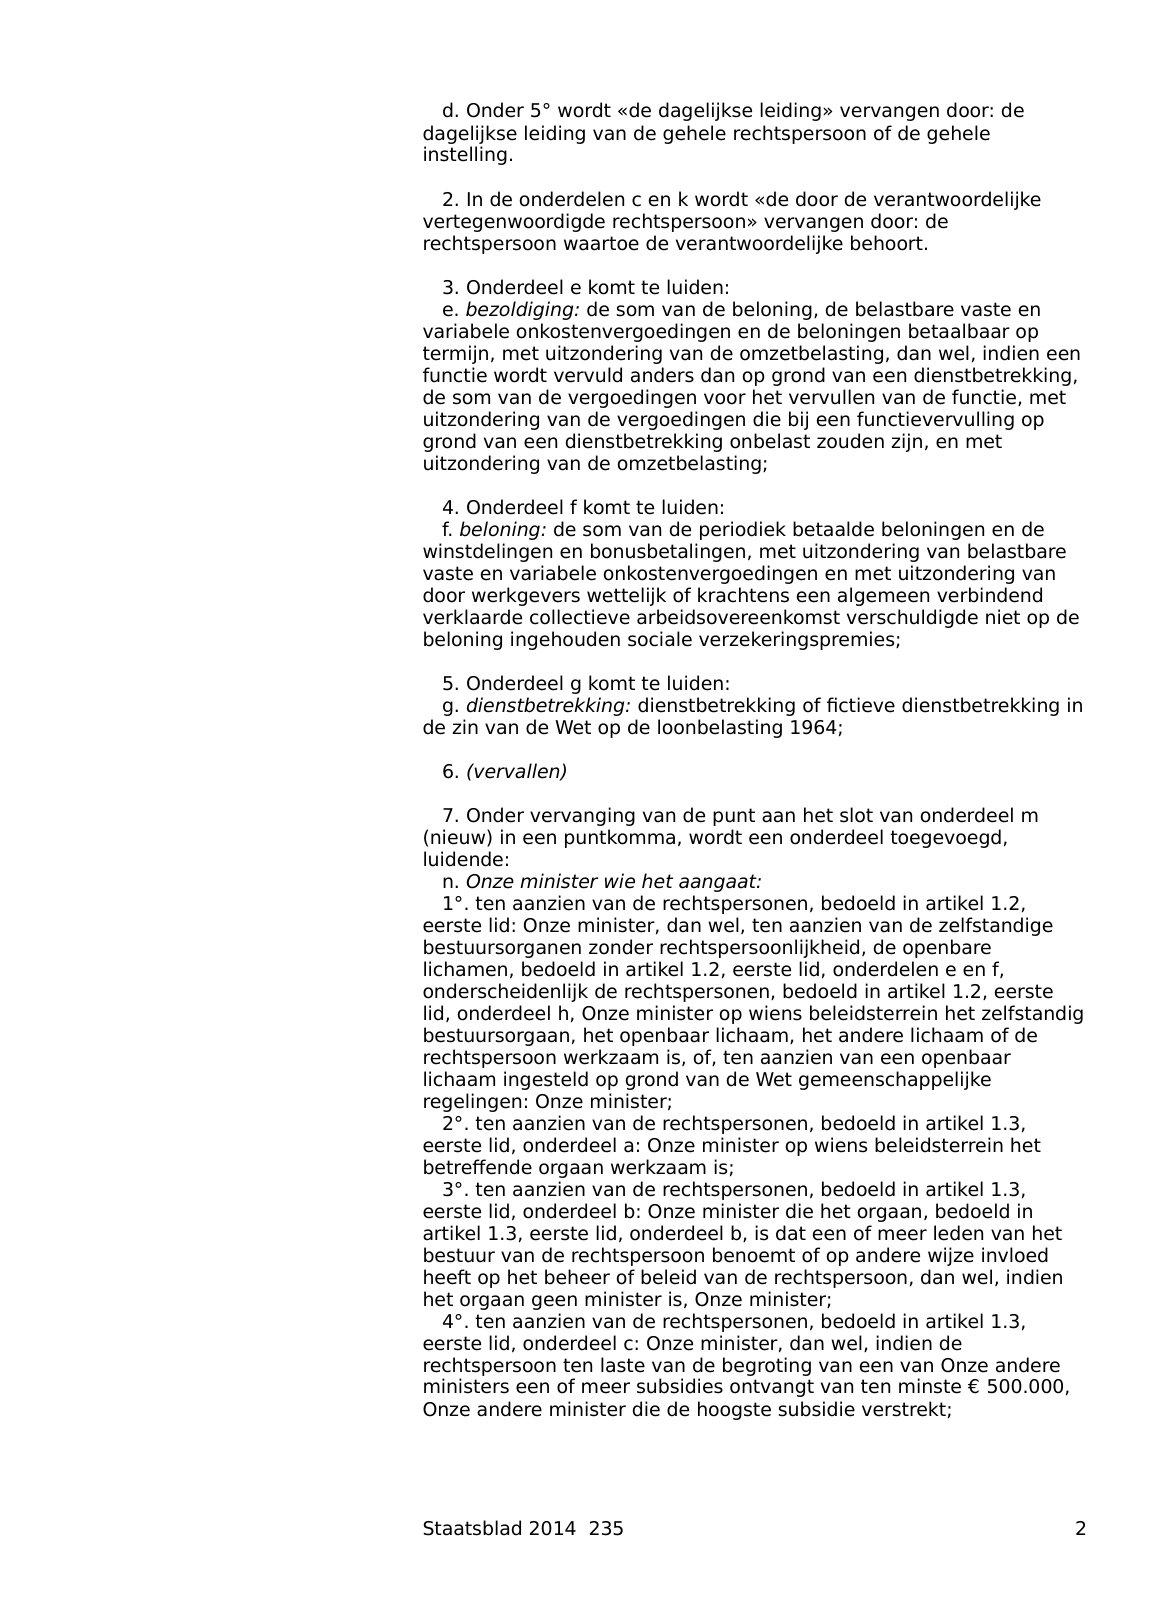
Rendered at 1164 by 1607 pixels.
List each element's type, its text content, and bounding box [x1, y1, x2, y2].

text 5. Onderdeel g komt te luiden: [422, 673, 1087, 695]
text 6. (vervallen) [422, 761, 1087, 783]
text 2. In de onderdelen c en k wordt «de door de verantwoordelijke vertegenwoordigde rechtspersoon» vervangen door: de rechtspersoon waartoe de verantwoordelijke behoort. [422, 188, 1087, 254]
text 3°. ten aanzien van de rechtspersonen, bedoeld in artikel 1.3, eerste lid, onderdeel b: Onze minister die het orgaan, bedoeld in artikel 1.3, eerste lid, onderdeel b, is dat een of meer leden van het bestuur van de rechtspersoon benoemt of op andere wijze invloed heeft op het beheer of beleid van de rechtspersoon, dan wel, indien het orgaan geen minister is, Onze minister; [422, 1179, 1087, 1311]
text 3. Onderdeel e komt te luiden: [422, 277, 1087, 299]
text 4. Onderdeel f komt te luiden: [422, 497, 1087, 519]
text g. dienstbetrekking: dienstbetrekking of fictieve dienstbetrekking in de zin van de Wet op de loonbelasting 1964; [422, 695, 1087, 739]
text 7. Onder vervanging van de punt aan het slot van onderdeel m (nieuw) in een puntkomma, wordt een onderdeel toegevoegd, luidende: [422, 805, 1087, 871]
text 1°. ten aanzien van de rechtspersonen, bedoeld in artikel 1.2, eerste lid: Onze minister, dan wel, ten aanzien van de zelfstandige bestuursorganen zonder rechtspersoonlijkheid, de openbare lichamen, bedoeld in artikel 1.2, eerste lid, onderdelen e en f, onderscheidenlijk de rechtspersonen, bedoeld in artikel 1.2, eerste lid, onderdeel h, Onze minister op wiens beleidsterrein het zelfstandig bestuursorgaan, het openbaar lichaam, het andere lichaam of de rechtspersoon werkzaam is, of, ten aanzien van een openbaar lichaam ingesteld op grond van de Wet gemeenschappelijke regelingen: Onze minister; [422, 893, 1087, 1113]
text f. beloning: de som van de periodiek betaalde beloningen en de winstdelingen en bonusbetalingen, met uitzondering van belastbare vaste en variabele onkostenvergoedingen en met uitzondering van door werkgevers wettelijk of krachtens een algemeen verbindend verklaarde collectieve arbeidsovereenkomst verschuldigde niet op de beloning ingehouden sociale verzekeringspremies; [422, 519, 1087, 651]
text e. bezoldiging: de som van de beloning, de belastbare vaste en variabele onkostenvergoedingen en de beloningen betaalbaar op termijn, met uitzondering van de omzetbelasting, dan wel, indien een functie wordt vervuld anders dan op grond van een dienstbetrekking, de som van de vergoedingen voor het vervullen van de functie, met uitzondering van de vergoedingen die bij een functievervulling op grond van een dienstbetrekking onbelast zouden zijn, en met uitzondering van de omzetbelasting; [422, 299, 1087, 474]
text n. Onze minister wie het aangaat: [422, 871, 1087, 893]
text 2°. ten aanzien van de rechtspersonen, bedoeld in artikel 1.3, eerste lid, onderdeel a: Onze minister op wiens beleidsterrein het betreffende orgaan werkzaam is; [422, 1113, 1087, 1179]
text 4°. ten aanzien van de rechtspersonen, bedoeld in artikel 1.3, eerste lid, onderdeel c: Onze minister, dan wel, indien de rechtspersoon ten laste van de begroting van een van Onze andere ministers een of meer subsidies ontvangt van ten minste € 500.000, Onze andere minister die de hoogste subsidie verstrekt; [422, 1311, 1087, 1420]
text d. Onder 5° wordt «de dagelijkse leiding» vervangen door: de dagelijkse leiding van de gehele rechtspersoon of de gehele instelling. [422, 100, 1087, 166]
